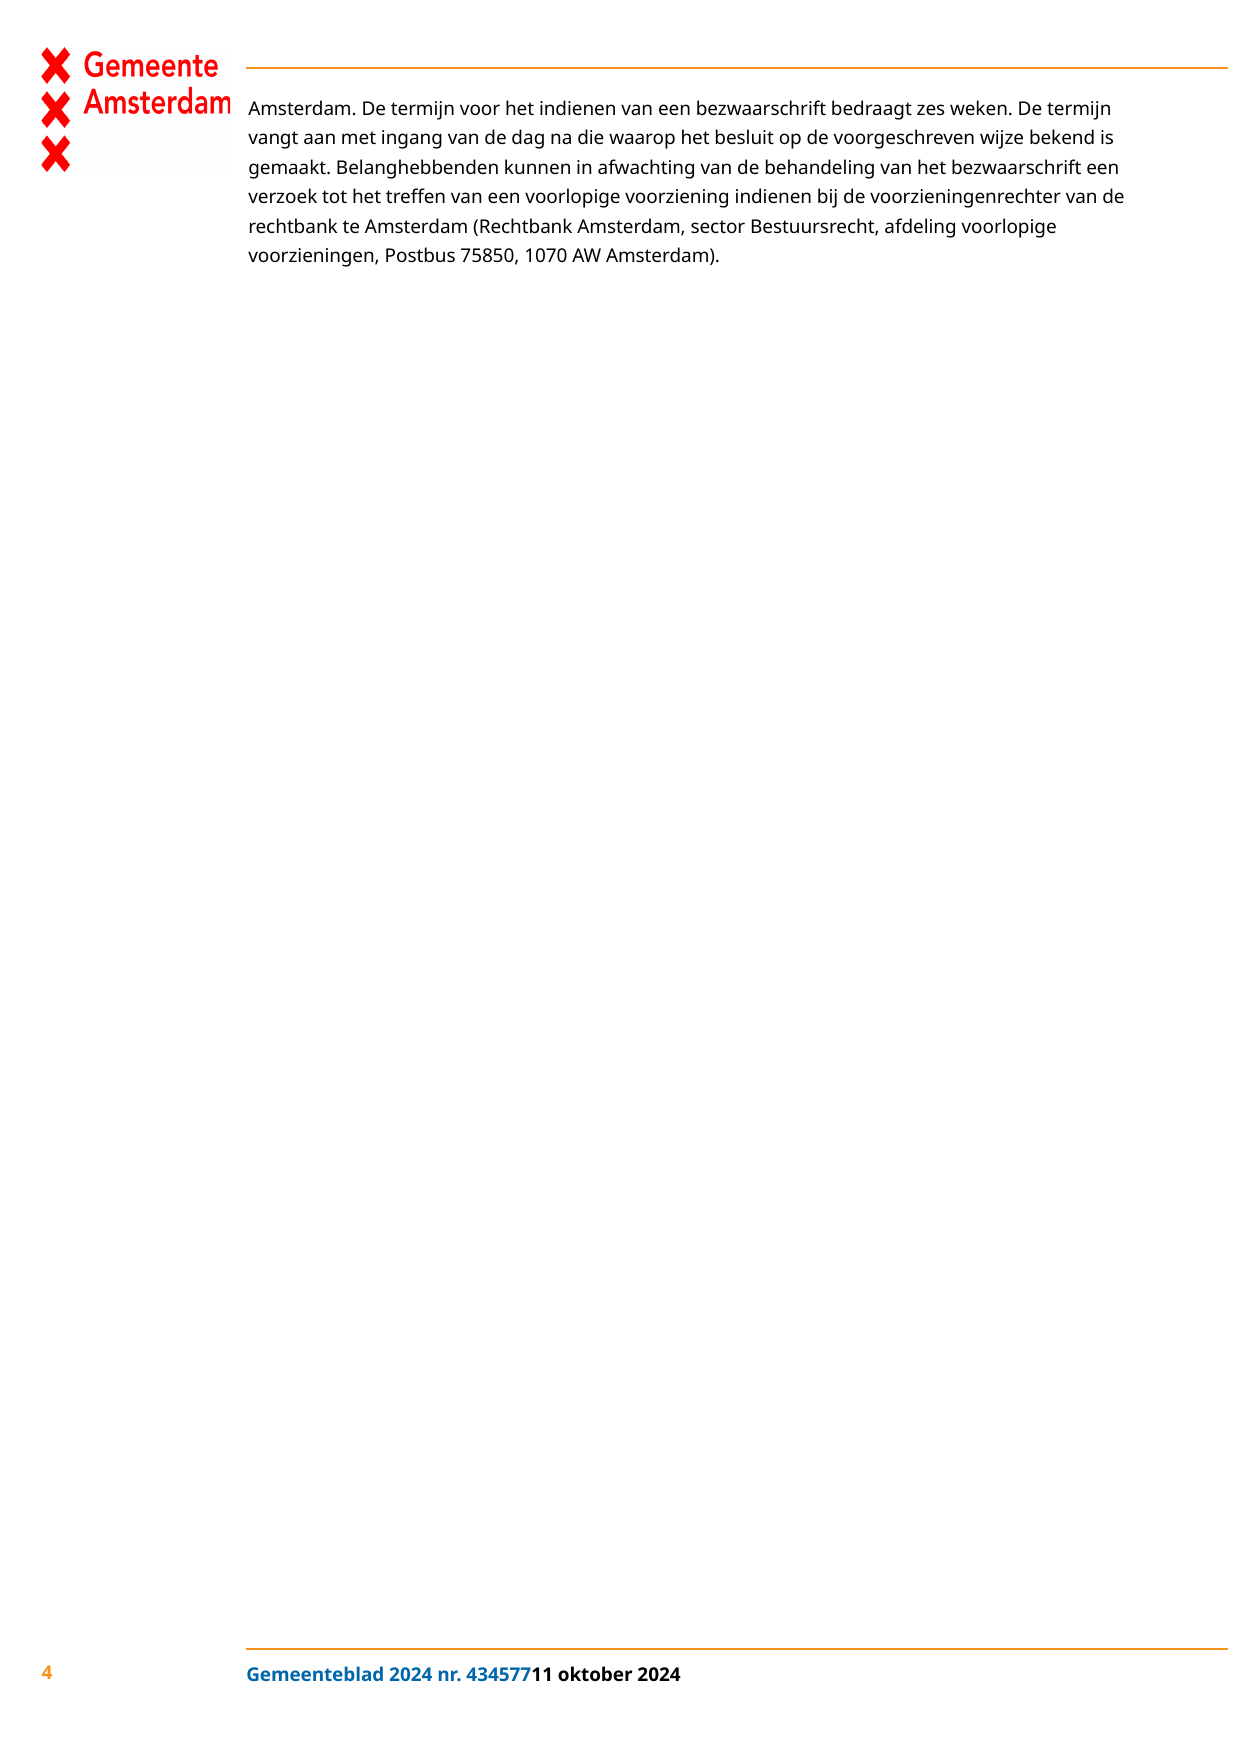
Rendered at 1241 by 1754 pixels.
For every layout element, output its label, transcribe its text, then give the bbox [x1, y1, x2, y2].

picture [41, 47, 231, 172]
text Amsterdam. De termijn voor het indienen van een bezwaarschrift bedraagt zes weken. De termijn vangt aan met ingang van de dag na die waarop het besluit op de voorgeschreven wijze bekend is gemaakt. Belanghebbenden kunnen in afwachting van de behandeling van het bezwaarschrift een verzoek tot het treffen van een voorlopige voorziening indienen bij de voorzieningenrechter van de rechtbank te Amsterdam (Rechtbank Amsterdam, sector Bestuursrecht, afdeling voorlopige voorzieningen, Postbus 75850, 1070 AW Amsterdam). [248, 95, 1152, 268]
